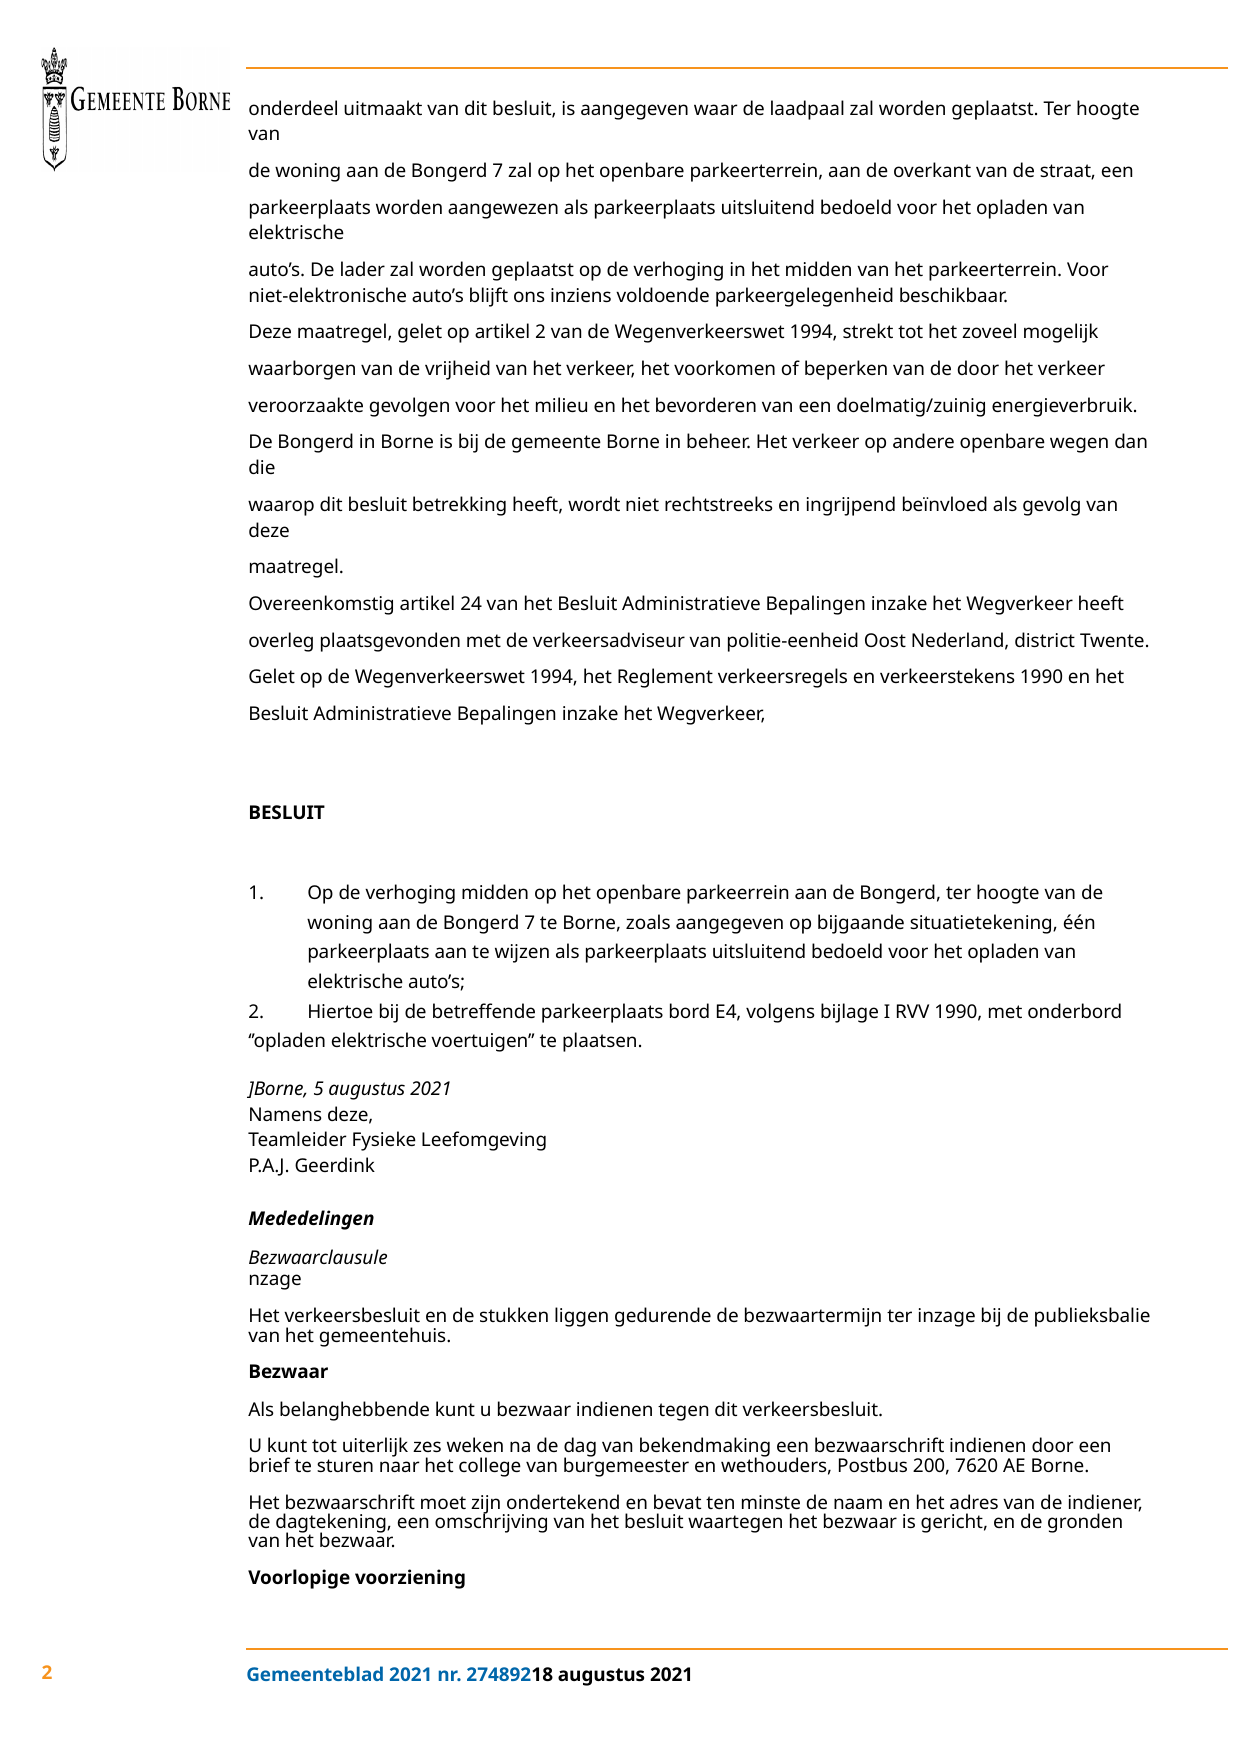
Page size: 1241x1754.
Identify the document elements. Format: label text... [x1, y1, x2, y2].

text maatregel. [248, 553, 1152, 579]
text Het verkeersbesluit en de stukken liggen gedurende de bezwaartermijn ter inzage bij de publieksbalie van het gemeentehuis. [248, 1307, 1152, 1346]
text Teamleider Fysieke Leefomgeving [248, 1127, 1152, 1152]
list Op de verhoging midden op het openbare parkeerrein aan de Bongerd, ter hoogte van de woning aan de Bongerd 7 te Borne, zoals aangegeven op bijgaande situatietekening, één parkeerplaats aan te wijzen als parkeerplaats uitsluitend bedoeld voor het opladen van elektrische auto’s; [248, 879, 1152, 994]
text Bezwaarclausule [248, 1244, 1152, 1270]
text waarborgen van de vrijheid van het verkeer, het voorkomen of beperken van de door het verkeer [248, 355, 1152, 381]
text U kunt tot uiterlijk zes weken na de dag van bekendmaking een bezwaarschrift indienen door een brief te sturen naar het college van burgemeester en wethouders, Postbus 200, 7620 AE Borne. [248, 1437, 1152, 1476]
text overleg plaatsgevonden met de verkeersadviseur van politie-eenheid Oost Nederland, district Twente. [248, 627, 1152, 652]
text auto’s. De lader zal worden geplaatst op de verhoging in het midden van het parkeerterrein. Voor niet-elektronische auto’s blijft ons inziens voldoende parkeergelegenheid beschikbaar. [248, 256, 1152, 308]
text Als belanghebbende kunt u bezwaar indienen tegen dit verkeersbesluit. [248, 1401, 1152, 1420]
text parkeerplaats worden aangewezen als parkeerplaats uitsluitend bedoeld voor het opladen van elektrische [248, 194, 1152, 245]
text waarop dit besluit betrekking heeft, wordt niet rechtstreeks en ingrijpend beïnvloed als gevolg van deze [248, 491, 1152, 542]
text Besluit Administratieve Bepalingen inzake het Wegverkeer, [248, 700, 1152, 726]
text Overeenkomstig artikel 24 van het Besluit Administratieve Bepalingen inzake het Wegverkeer heeft [248, 590, 1152, 616]
text ‘’opladen elektrische voertuigen’’ te plaatsen. [248, 1027, 1152, 1053]
text BESLUIT [248, 799, 1152, 825]
text nzage [248, 1270, 1152, 1289]
text Deze maatregel, gelet op artikel 2 van de Wegenverkeerswet 1994, strekt tot het zoveel mogelijk [248, 319, 1152, 344]
text Gelet op de Wegenverkeerswet 1994, het Reglement verkeersregels en verkeerstekens 1990 en het [248, 663, 1152, 689]
text de woning aan de Bongerd 7 zal op het openbare parkeerterrein, aan de overkant van de straat, een [248, 157, 1152, 183]
text ]Borne, 5 augustus 2021 [248, 1075, 1152, 1101]
text veroorzaakte gevolgen voor het milieu en het bevorderen van een doelmatig/zuinig energieverbruik. [248, 392, 1152, 418]
picture [41, 47, 231, 172]
text Bezwaar [248, 1363, 1152, 1383]
text Mededelingen [248, 1205, 1152, 1231]
text Namens deze, [248, 1101, 1152, 1127]
text P.A.J. Geerdink [248, 1152, 1152, 1178]
text Het bezwaarschrift moet zijn ondertekend en bevat ten minste de naam en het adres van de indiener, de dagtekening, een omschrijving van het besluit waartegen het bezwaar is gericht, en de gronden van het bezwaar. [248, 1494, 1152, 1552]
text onderdeel uitmaakt van dit besluit, is aangegeven waar de laadpaal zal worden geplaatst. Ter hoogte van [248, 95, 1152, 146]
list Hiertoe bij de betreffende parkeerplaats bord E4, volgens bijlage I RVV 1990, met onderbord [248, 998, 1152, 1023]
text De Bongerd in Borne is bij de gemeente Borne in beheer. Het verkeer op andere openbare wegen dan die [248, 429, 1152, 480]
text Voorlopige voorziening [248, 1569, 1152, 1588]
